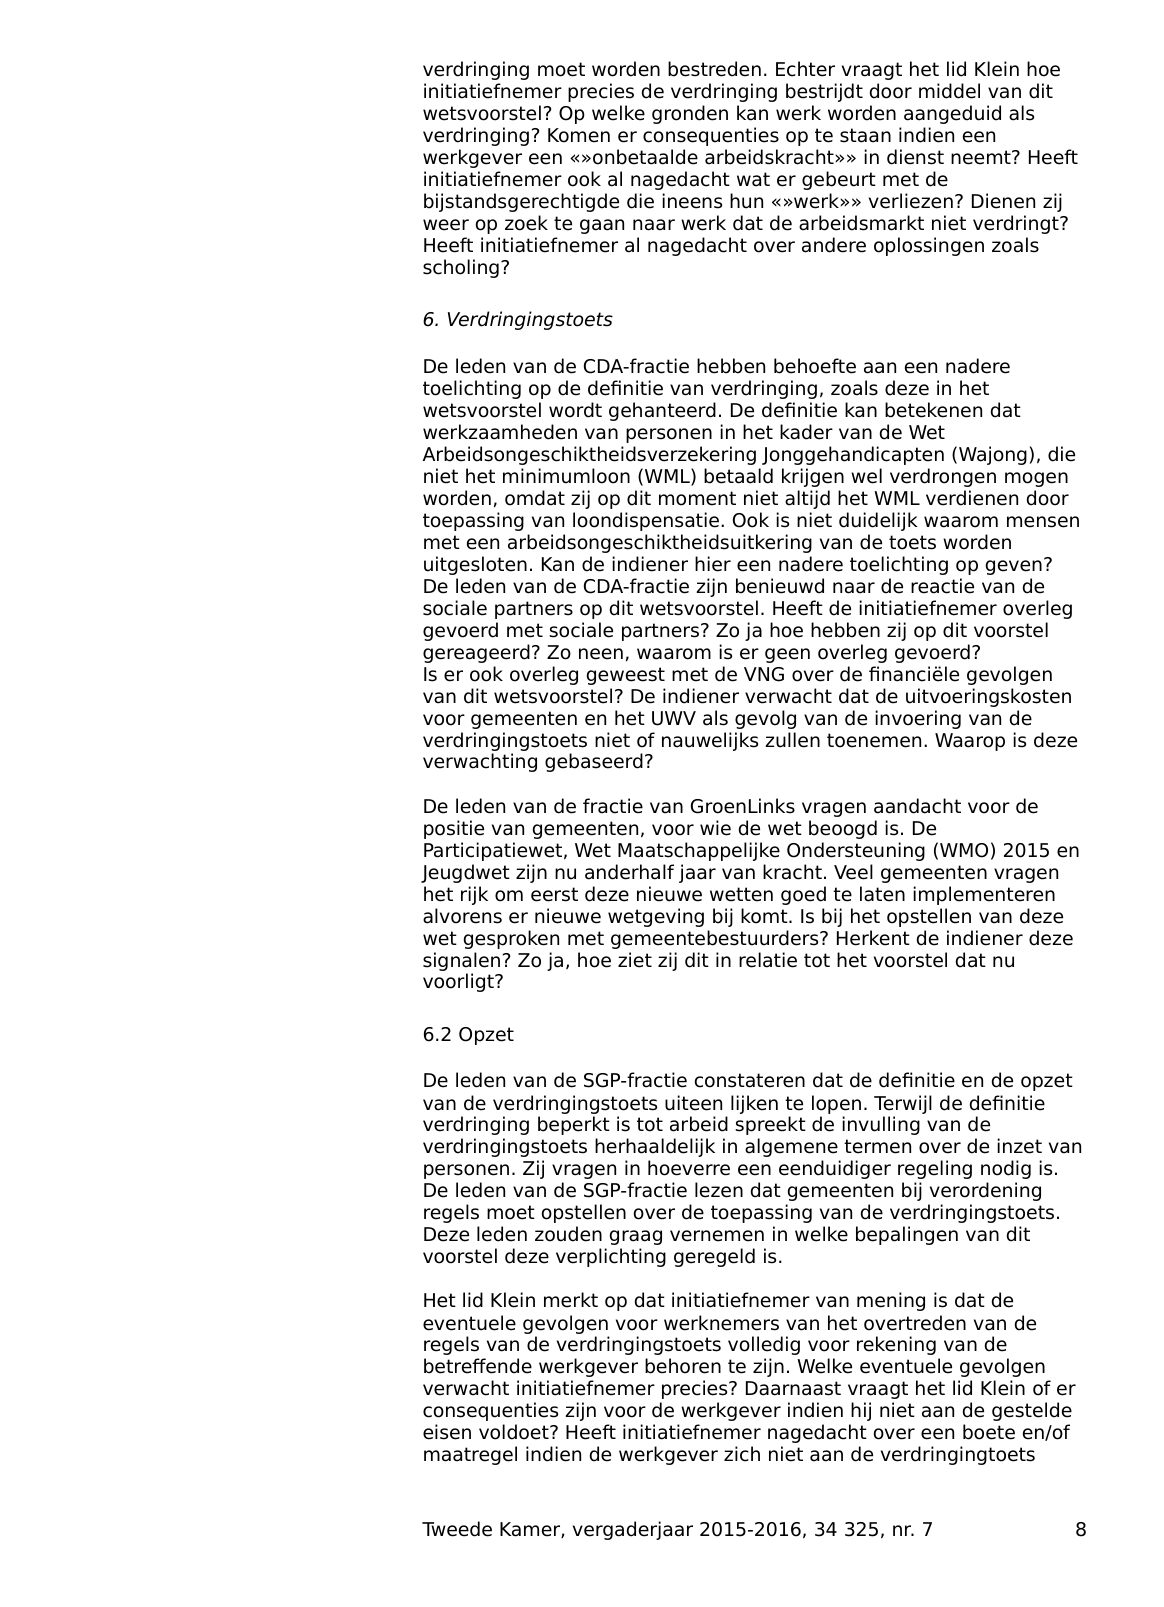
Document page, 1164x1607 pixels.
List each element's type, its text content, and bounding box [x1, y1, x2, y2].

text Het lid Klein merkt op dat initiatiefnemer van mening is dat de eventuele gevolgen voor werknemers van het overtreden van de regels van de verdringingstoets volledig voor rekening van de betreffende werkgever behoren te zijn. Welke eventuele gevolgen verwacht initiatiefnemer precies? Daarnaast vraagt het lid Klein of er consequenties zijn voor de werkgever indien hij niet aan de gestelde eisen voldoet? Heeft initiatiefnemer nagedacht over een boete en/of maatregel indien de werkgever zich niet aan de verdringingtoets [422, 1290, 1087, 1466]
text De leden van de fractie van GroenLinks vragen aandacht voor de positie van gemeenten, voor wie de wet beoogd is. De Participatiewet, Wet Maatschappelijke Ondersteuning (WMO) 2015 en Jeugdwet zijn nu anderhalf jaar van kracht. Veel gemeenten vragen het rijk om eerst deze nieuwe wetten goed te laten implementeren alvorens er nieuwe wetgeving bij komt. Is bij het opstellen van deze wet gesproken met gemeentebestuurders? Herkent de indiener deze signalen? Zo ja, hoe ziet zij dit in relatie tot het voorstel dat nu voorligt? [422, 796, 1087, 993]
text De leden van de CDA-fractie zijn benieuwd naar de reactie van de sociale partners op dit wetsvoorstel. Heeft de initiatiefnemer overleg gevoerd met sociale partners? Zo ja hoe hebben zij op dit voorstel gereageerd? Zo neen, waarom is er geen overleg gevoerd? [422, 576, 1087, 663]
text De leden van de SGP-fractie lezen dat gemeenten bij verordening regels moet opstellen over de toepassing van de verdringingstoets. Deze leden zouden graag vernemen in welke bepalingen van dit voorstel deze verplichting geregeld is. [422, 1180, 1087, 1268]
text De leden van de SGP-fractie constateren dat de definitie en de opzet van de verdringingstoets uiteen lijken te lopen. Terwijl de definitie verdringing beperkt is tot arbeid spreekt de invulling van de verdringingstoets herhaaldelijk in algemene termen over de inzet van personen. Zij vragen in hoeverre een eenduidiger regeling nodig is. [422, 1070, 1087, 1180]
text verdringing moet worden bestreden. Echter vraagt het lid Klein hoe initiatiefnemer precies de verdringing bestrijdt door middel van dit wetsvoorstel? Op welke gronden kan werk worden aangeduid als verdringing? Komen er consequenties op te staan indien een werkgever een «»onbetaalde arbeidskracht»» in dienst neemt? Heeft initiatiefnemer ook al nagedacht wat er gebeurt met de bijstandsgerechtigde die ineens hun «»werk»» verliezen? Dienen zij weer op zoek te gaan naar werk dat de arbeidsmarkt niet verdringt? Heeft initiatiefnemer al nagedacht over andere oplossingen zoals scholing? [422, 59, 1087, 279]
subtitle 6.2 Opzet [422, 1023, 1087, 1045]
subtitle 6. Verdringingstoets [422, 309, 1087, 331]
text De leden van de CDA-fractie hebben behoefte aan een nadere toelichting op de definitie van verdringing, zoals deze in het wetsvoorstel wordt gehanteerd. De definitie kan betekenen dat werkzaamheden van personen in het kader van de Wet Arbeidsongeschiktheidsverzekering Jonggehandicapten (Wajong), die niet het minimumloon (WML) betaald krijgen wel verdrongen mogen worden, omdat zij op dit moment niet altijd het WML verdienen door toepassing van loondispensatie. Ook is niet duidelijk waarom mensen met een arbeidsongeschiktheidsuitkering van de toets worden uitgesloten. Kan de indiener hier een nadere toelichting op geven? [422, 356, 1087, 576]
text Is er ook overleg geweest met de VNG over de financiële gevolgen van dit wetsvoorstel? De indiener verwacht dat de uitvoeringskosten voor gemeenten en het UWV als gevolg van de invoering van de verdringingstoets niet of nauwelijks zullen toenemen. Waarop is deze verwachting gebaseerd? [422, 663, 1087, 773]
